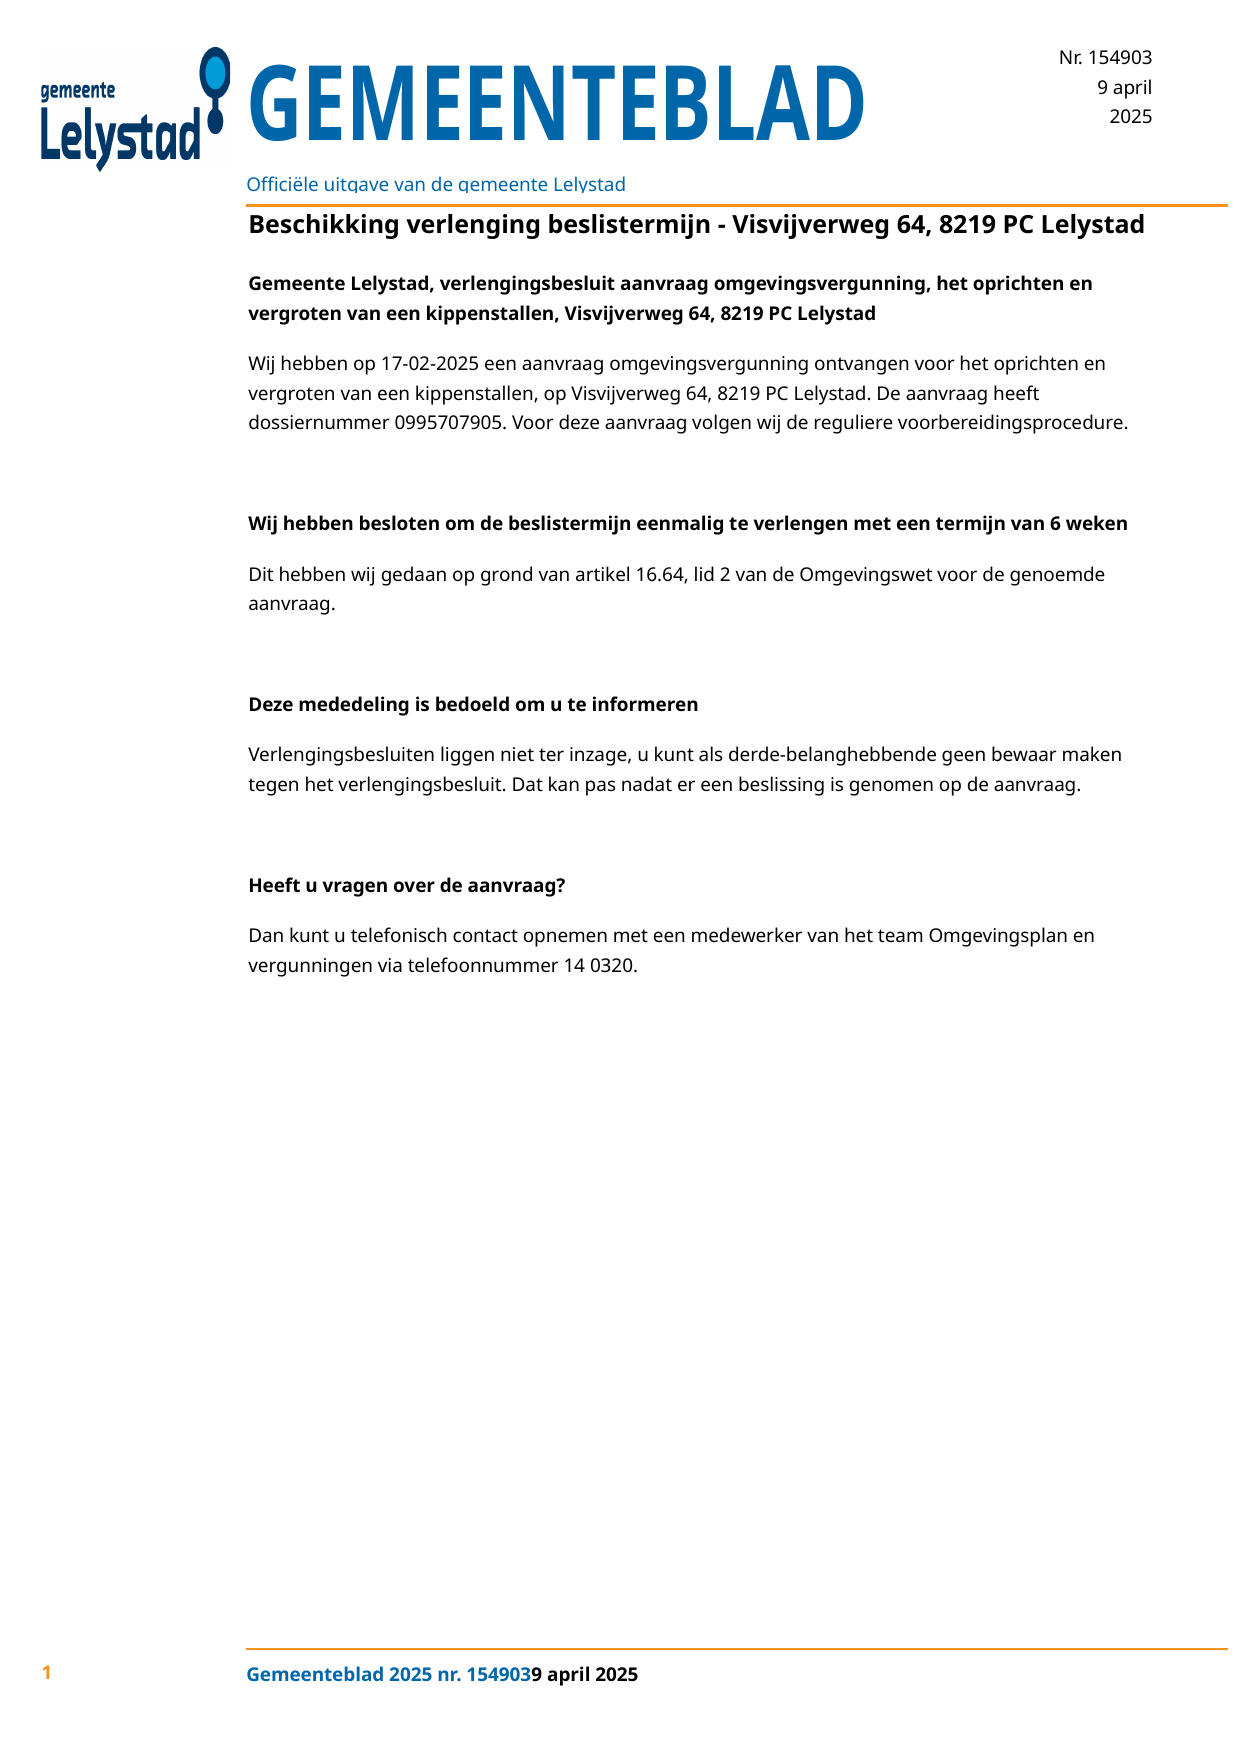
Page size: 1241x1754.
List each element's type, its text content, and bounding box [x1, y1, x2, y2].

text Wij hebben op 17-02-2025 een aanvraag omgevingsvergunning ontvangen voor het oprichten en vergroten van een kippenstallen, op Visvijverweg 64, 8219 PC Lelystad. De aanvraag heeft dossiernummer 0995707905. Voor deze aanvraag volgen wij de reguliere voorbereidingsprocedure. [248, 350, 1152, 435]
picture [41, 47, 231, 172]
text Dit hebben wij gedaan op grond van artikel 16.64, lid 2 van de Omgevingswet voor de genoemde aanvraag. [248, 561, 1152, 616]
text Deze mededeling is bedoeld om u te informeren [248, 691, 1152, 717]
text Gemeente Lelystad, verlengingsbesluit aanvraag omgevingsvergunning, het oprichten en vergroten van een kippenstallen, Visvijverweg 64, 8219 PC Lelystad [248, 270, 1152, 326]
text Verlengingsbesluiten liggen niet ter inzage, u kunt als derde-belanghebbende geen bewaar maken tegen het verlengingsbesluit. Dat kan pas nadat er een beslissing is genomen op de aanvraag. [248, 742, 1152, 797]
text Beschikking verlenging beslistermijn - Visvijverweg 64, 8219 PC Lelystad [248, 207, 1152, 241]
text Dan kunt u telefonisch contact opnemen met een medewerker van het team Omgevingsplan en vergunningen via telefoonnummer 14 0320. [248, 922, 1152, 978]
text Heeft u vragen over de aanvraag? [248, 872, 1152, 898]
text Wij hebben besloten om de beslistermijn eenmalig te verlengen met een termijn van 6 weken [248, 510, 1152, 536]
